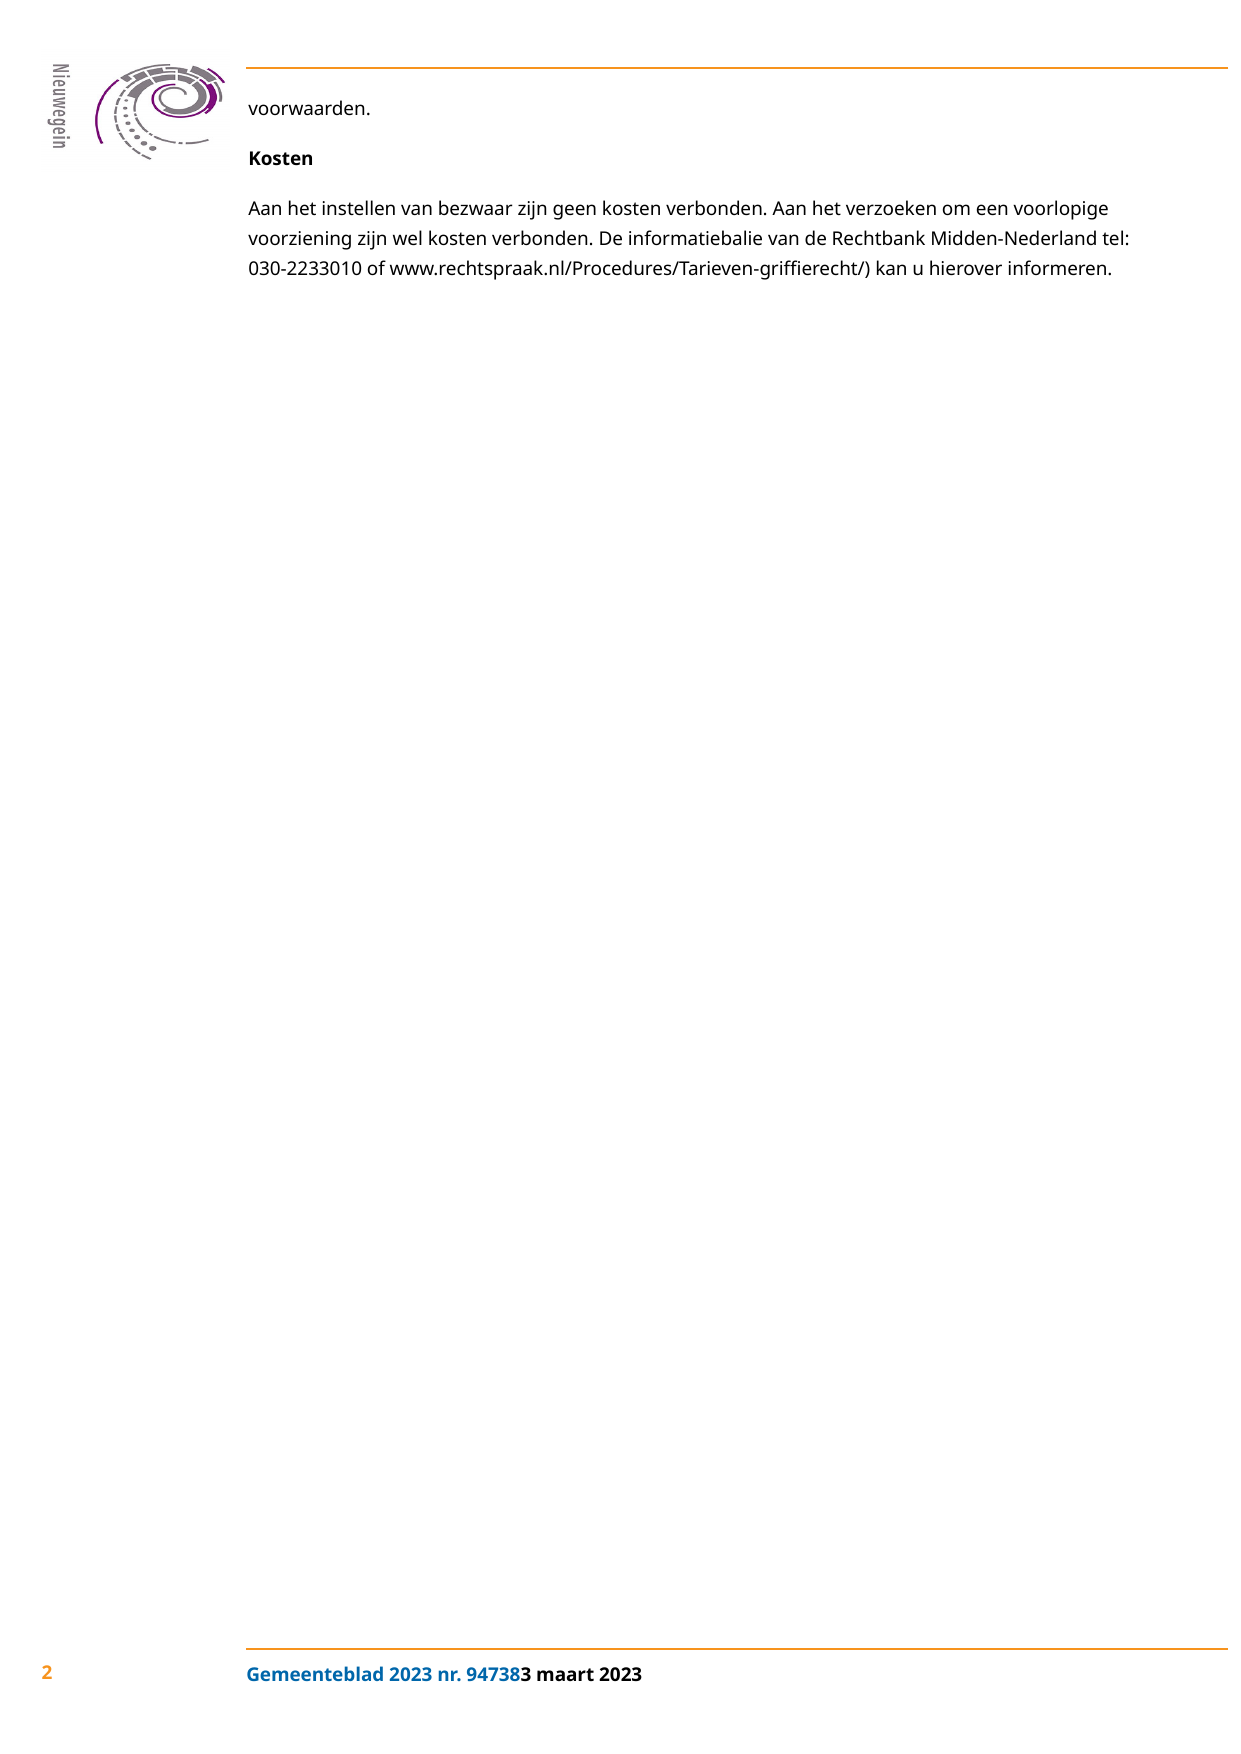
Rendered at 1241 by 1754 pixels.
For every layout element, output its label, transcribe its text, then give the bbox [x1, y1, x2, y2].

text Aan het instellen van bezwaar zijn geen kosten verbonden. Aan het verzoeken om een voorlopige voorziening zijn wel kosten verbonden. De informatiebalie van de Rechtbank Midden-Nederland tel: 030-2233010 of www.rechtspraak.nl/Procedures/Tarieven-griffierecht/) kan u hierover informeren. [248, 196, 1152, 281]
text voorwaarden. [248, 95, 1152, 121]
picture [41, 47, 231, 172]
text Kosten [248, 145, 1152, 171]
